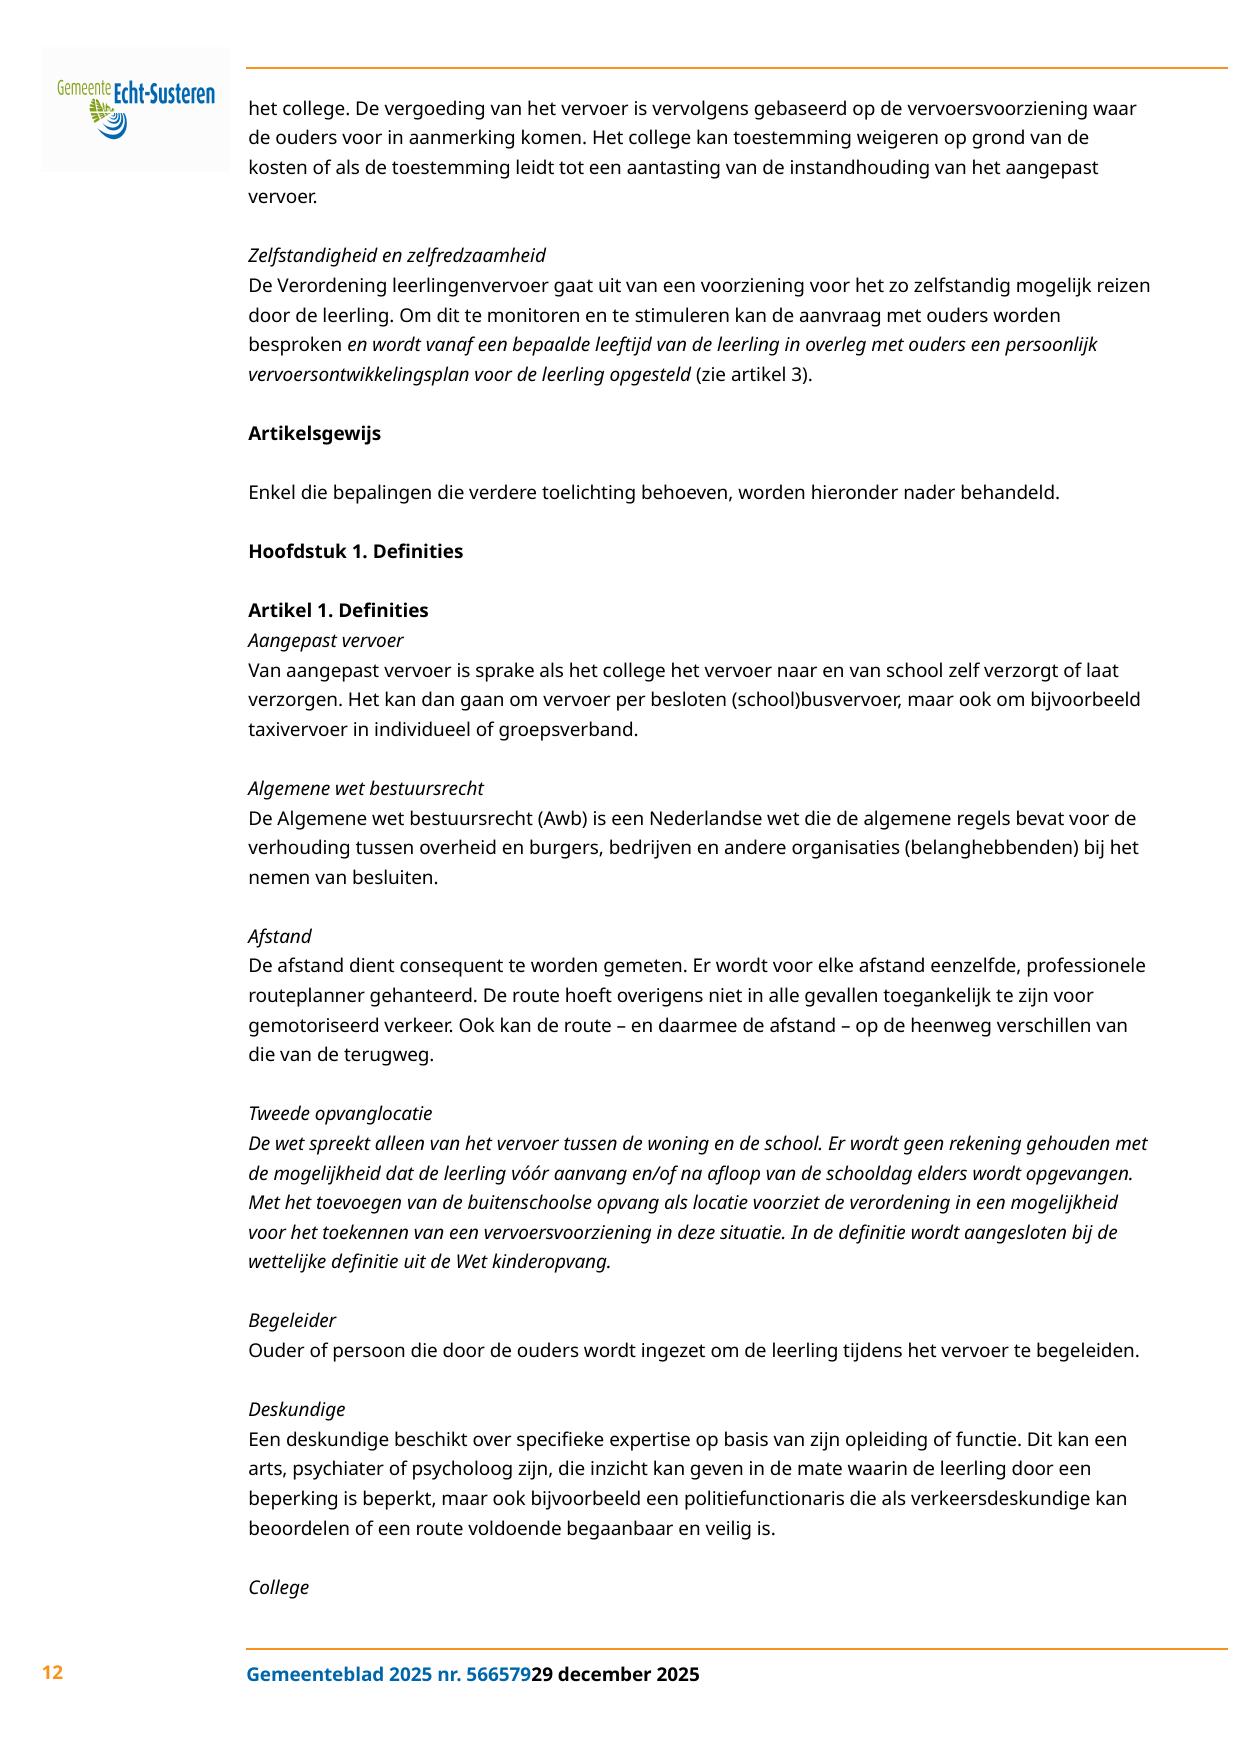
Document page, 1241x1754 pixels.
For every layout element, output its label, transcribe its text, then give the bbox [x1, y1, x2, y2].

text College [248, 1574, 1152, 1600]
text het college. De vergoeding van het vervoer is vervolgens gebaseerd op de vervoersvoorziening waar de ouders voor in aanmerking komen. Het college kan toestemming weigeren op grond van de kosten of als de toestemming leidt tot een aantasting van de instandhouding van het aangepast vervoer. [248, 95, 1152, 209]
text Zelfstandigheid en zelfredzaamheid [248, 243, 1152, 268]
text Tweede opvanglocatie [248, 1101, 1152, 1126]
text De Verordening leerlingenvervoer gaat uit van een voorziening voor het zo zelfstandig mogelijk reizen door de leerling. Om dit te monitoren en te stimuleren kan de aanvraag met ouders worden besproken en wordt vanaf een bepaalde leeftijd van de leerling in overleg met ouders een persoonlijk vervoersontwikkelingsplan voor de leerling opgesteld (zie artikel 3). [248, 272, 1152, 387]
text Een deskundige beschikt over specifieke expertise op basis van zijn opleiding of functie. Dit kan een arts, psychiater of psycholoog zijn, die inzicht kan geven in de mate waarin de leerling door een beperking is beperkt, maar ook bijvoorbeeld een politiefunctionaris die als verkeersdeskundige kan beoordelen of een route voldoende begaanbaar en veilig is. [248, 1426, 1152, 1541]
text Deskundige [248, 1396, 1152, 1422]
text De wet spreekt alleen van het vervoer tussen de woning en de school. Er wordt geen rekening gehouden met de mogelijkheid dat de leerling vóór aanvang en/of na afloop van de schooldag elders wordt opgevangen. Met het toevoegen van de buitenschoolse opvang als locatie voorziet de verordening in een mogelijkheid voor het toekennen van een vervoersvoorziening in deze situatie. In de definitie wordt aangesloten bij de wettelijke definitie uit de Wet kinderopvang. [248, 1130, 1152, 1274]
text De Algemene wet bestuursrecht (Awb) is een Nederlandse wet die de algemene regels bevat voor de verhouding tussen overheid en burgers, bedrijven en andere organisaties (belanghebbenden) bij het nemen van besluiten. [248, 805, 1152, 890]
text Ouder of persoon die door de ouders wordt ingezet om de leerling tijdens het vervoer te begeleiden. [248, 1337, 1152, 1363]
text De afstand dient consequent te worden gemeten. Er wordt voor elke afstand eenzelfde, professionele routeplanner gehanteerd. De route hoeft overigens niet in alle gevallen toegankelijk te zijn voor gemotoriseerd verkeer. Ook kan de route – en daarmee de afstand – op de heenweg verschillen van die van de terugweg. [248, 953, 1152, 1067]
text Algemene wet bestuursrecht [248, 775, 1152, 801]
text Artikel 1. Definities [248, 598, 1152, 623]
text Hoofdstuk 1. Definities [248, 538, 1152, 564]
text Enkel die bepalingen die verdere toelichting behoeven, worden hieronder nader behandeld. [248, 479, 1152, 505]
text Aangepast vervoer [248, 627, 1152, 653]
text Afstand [248, 923, 1152, 949]
text Van aangepast vervoer is sprake als het college het vervoer naar en van school zelf verzorgt of laat verzorgen. Het kan dan gaan om vervoer per besloten (school)busvervoer, maar ook om bijvoorbeeld taxivervoer in individueel of groepsverband. [248, 657, 1152, 742]
picture [41, 47, 231, 172]
text Artikelsgewijs [248, 420, 1152, 446]
text Begeleider [248, 1308, 1152, 1333]
